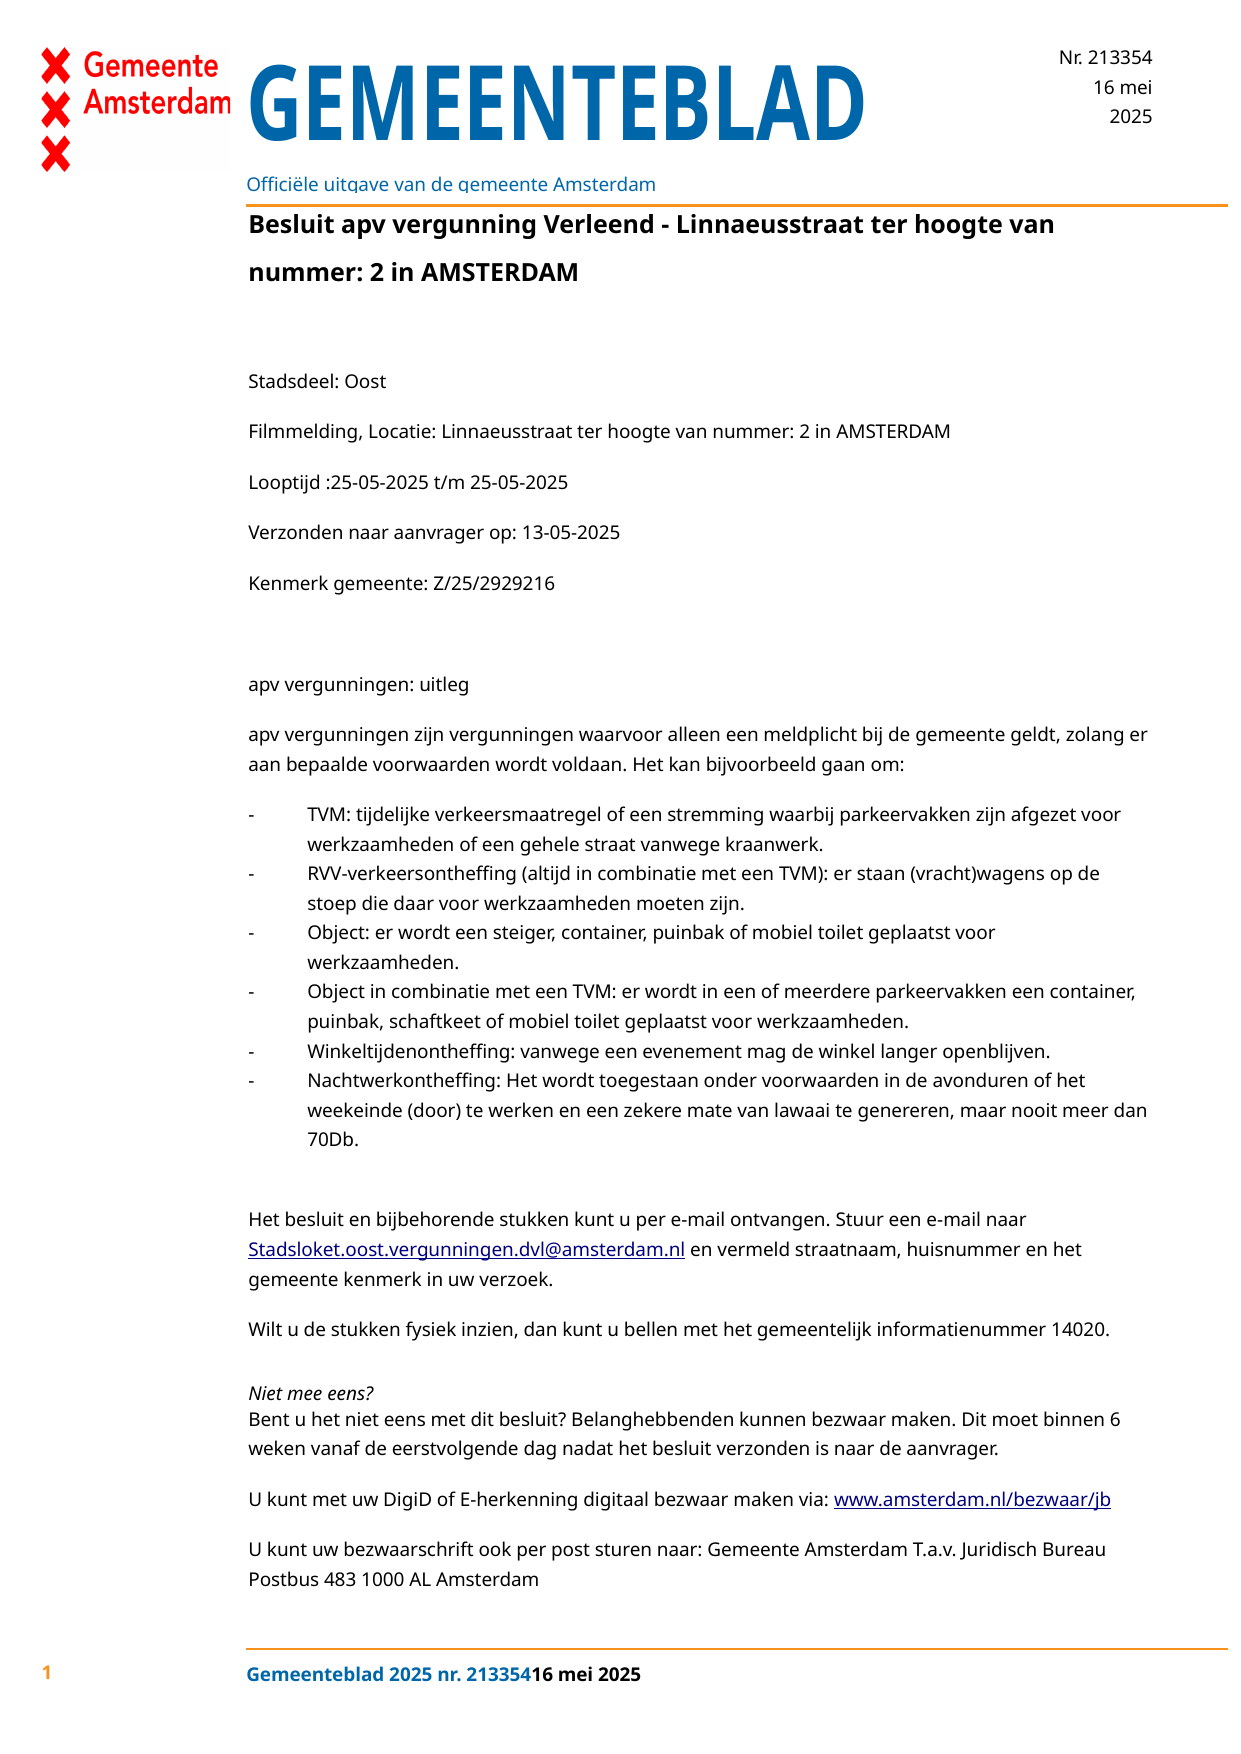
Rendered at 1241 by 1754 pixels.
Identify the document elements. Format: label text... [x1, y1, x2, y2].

text Kenmerk gemeente: Z/25/2929216 [248, 570, 1152, 596]
text Wilt u de stukken fysiek inzien, dan kunt u bellen met het gemeentelijk informatienummer 14020. [248, 1316, 1152, 1342]
list Object in combinatie met een TVM: er wordt in een of meerdere parkeervakken een container, puinbak, schaftkeet of mobiel toilet geplaatst voor werkzaamheden. [248, 979, 1152, 1034]
list Winkeltijdenontheffing: vanwege een evenement mag de winkel langer openblijven. [248, 1038, 1152, 1064]
list Nachtwerkontheffing: Het wordt toegestaan onder voorwaarden in de avonduren of het weekeinde (door) te werken en een zekere mate van lawaai te genereren, maar nooit meer dan 70Db. [248, 1067, 1152, 1152]
text Verzonden naar aanvrager op: 13-05-2025 [248, 519, 1152, 545]
list Object: er wordt een steiger, container, puinbak of mobiel toilet geplaatst voor werkzaamheden. [248, 919, 1152, 975]
text Filmmelding, Locatie: Linnaeusstraat ter hoogte van nummer: 2 in AMSTERDAM [248, 419, 1152, 444]
text Bent u het niet eens met dit besluit? Belanghebbenden kunnen bezwaar maken. Dit moet binnen 6 weken vanaf de eerstvolgende dag nadat het besluit verzonden is naar de aanvrager. [248, 1406, 1152, 1461]
text Looptijd :25-05-2025 t/m 25-05-2025 [248, 469, 1152, 495]
picture [41, 47, 231, 172]
text Het besluit en bijbehorende stukken kunt u per e-mail ontvangen. Stuur een e-mail naar Stadsloket.oost.vergunningen.dvl@amsterdam.nl en vermeld straatnaam, huisnummer en het gemeente kenmerk in uw verzoek. [248, 1207, 1152, 1292]
text apv vergunningen: uitleg [248, 671, 1152, 697]
list TVM: tijdelijke verkeersmaatregel of een stremming waarbij parkeervakken zijn afgezet voor werkzaamheden of een gehele straat vanwege kraanwerk. [248, 801, 1152, 857]
text U kunt met uw DigiD of E-herkenning digitaal bezwaar maken via: www.amsterdam.nl/bezwaar/jb [248, 1486, 1152, 1512]
text apv vergunningen zijn vergunningen waarvoor alleen een meldplicht bij de gemeente geldt, zolang er aan bepaalde voorwaarden wordt voldaan. Het kan bijvoorbeeld gaan om: [248, 721, 1152, 777]
text Stadsdeel: Oost [248, 368, 1152, 394]
text Niet mee eens? [248, 1380, 1152, 1406]
text U kunt uw bezwaarschrift ook per post sturen naar: Gemeente Amsterdam T.a.v. Juridisch Bureau Postbus 483 1000 AL Amsterdam [248, 1536, 1152, 1592]
list RVV-verkeersontheffing (altijd in combinatie met een TVM): er staan (vracht)wagens op de stoep die daar voor werkzaamheden moeten zijn. [248, 860, 1152, 916]
text Besluit apv vergunning Verleend - Linnaeusstraat ter hoogte van nummer: 2 in AMSTERDAM [248, 207, 1152, 288]
